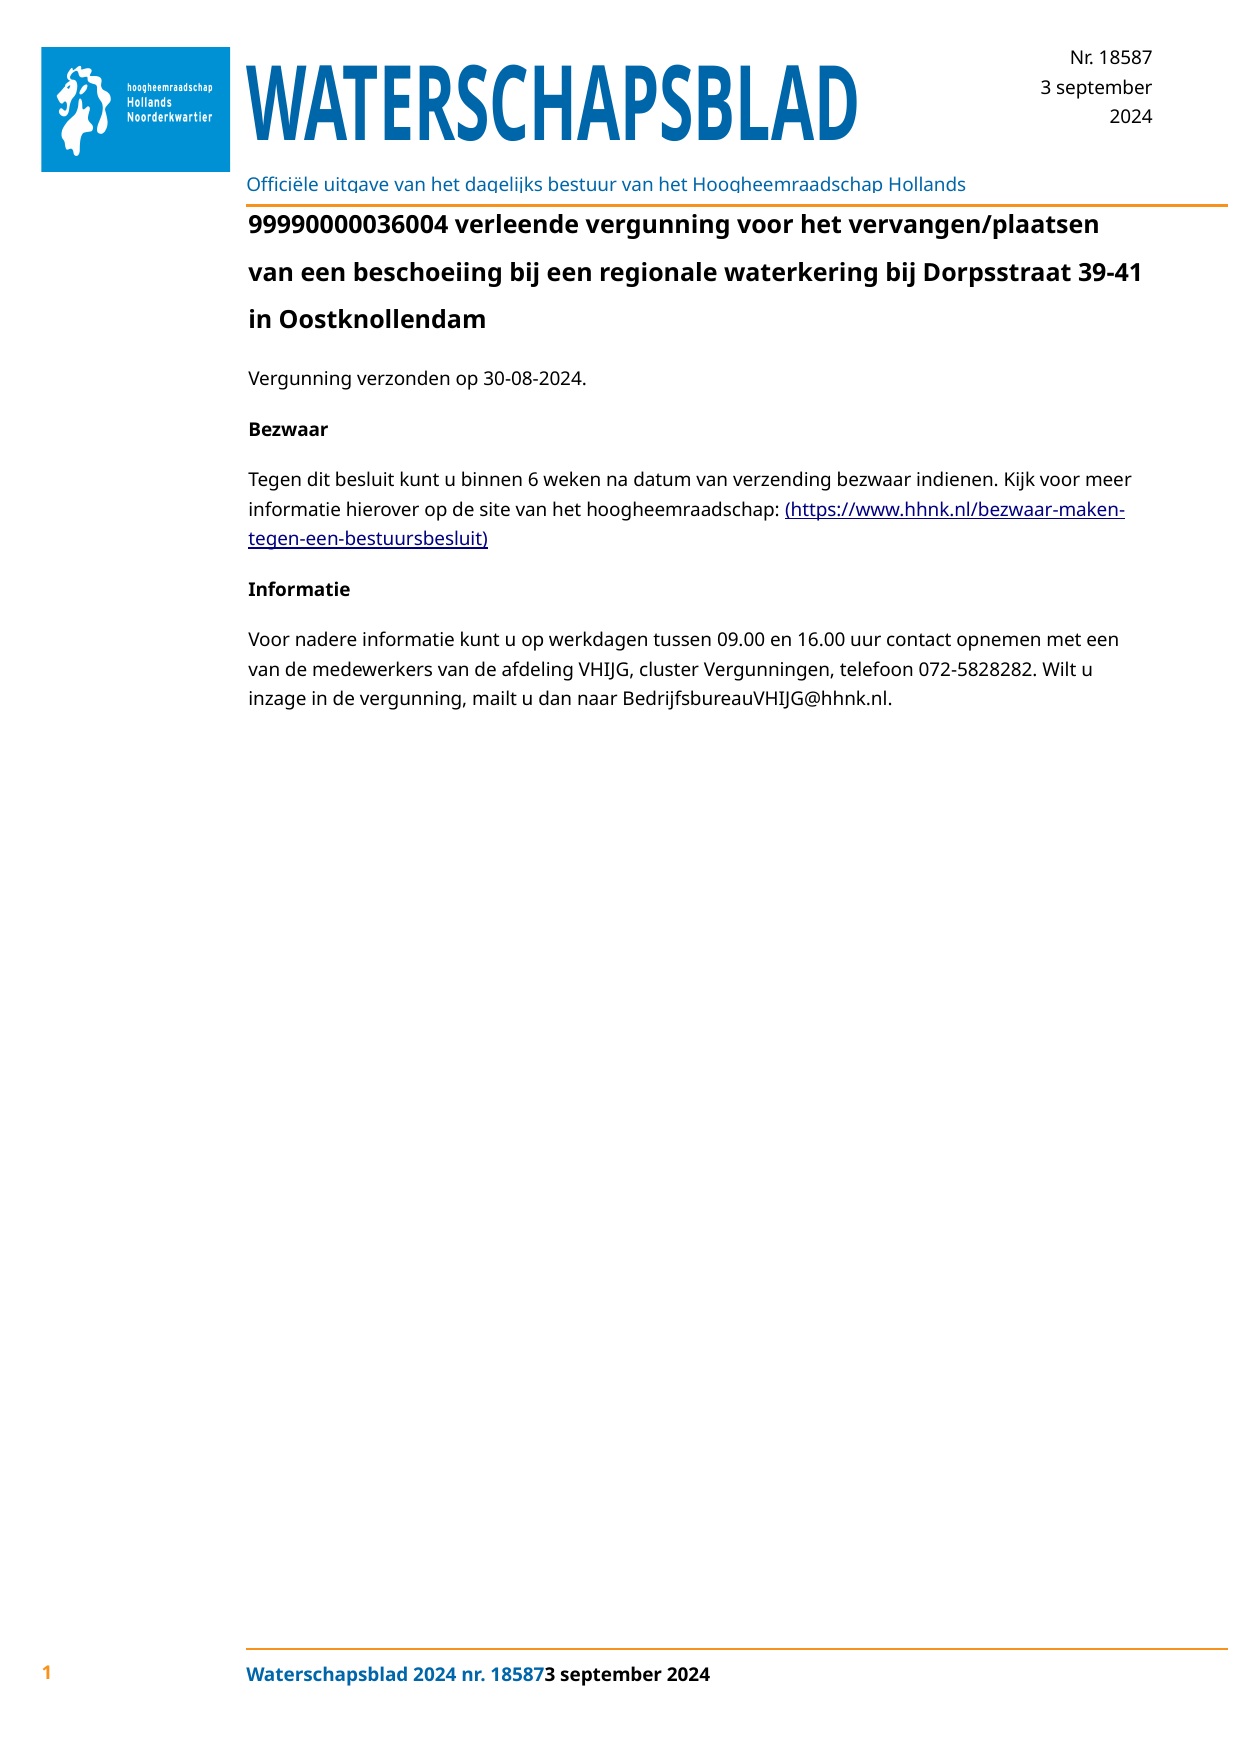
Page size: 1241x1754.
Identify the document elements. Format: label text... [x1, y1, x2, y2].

picture [76, 67, 110, 133]
picture [80, 86, 87, 93]
text Voor nadere informatie kunt u op werkdagen tussen 09.00 en 16.00 uur contact opnemen met een van de medewerkers van de afdeling VHIJG, cluster Vergunningen, telefoon 072-5828282. Wilt u inzage in de vergunning, mailt u dan naar BedrijfsbureauVHIJG@hhnk.nl. [248, 626, 1152, 711]
text Vergunning verzonden op 30-08-2024. [248, 366, 1152, 391]
picture [62, 100, 92, 155]
text Informatie [248, 576, 1152, 602]
text Tegen dit besluit kunt u binnen 6 weken na datum van verzending bezwaar indienen. Kijk voor meer informatie hierover op de site van het hoogheemraadschap: (https://www.hhnk.nl/bezwaar-maken-tegen-een-bestuursbesluit) [248, 466, 1152, 551]
picture [128, 113, 133, 121]
picture [68, 69, 73, 79]
picture [58, 80, 77, 116]
text 99990000036004 verleende vergunning voor het vervangen/plaatsen van een beschoeiing bij een regionale waterkering bij Dorpsstraat 39-41 in Oostknollendam [248, 207, 1152, 336]
text Bezwaar [248, 416, 1152, 442]
picture [128, 98, 133, 106]
